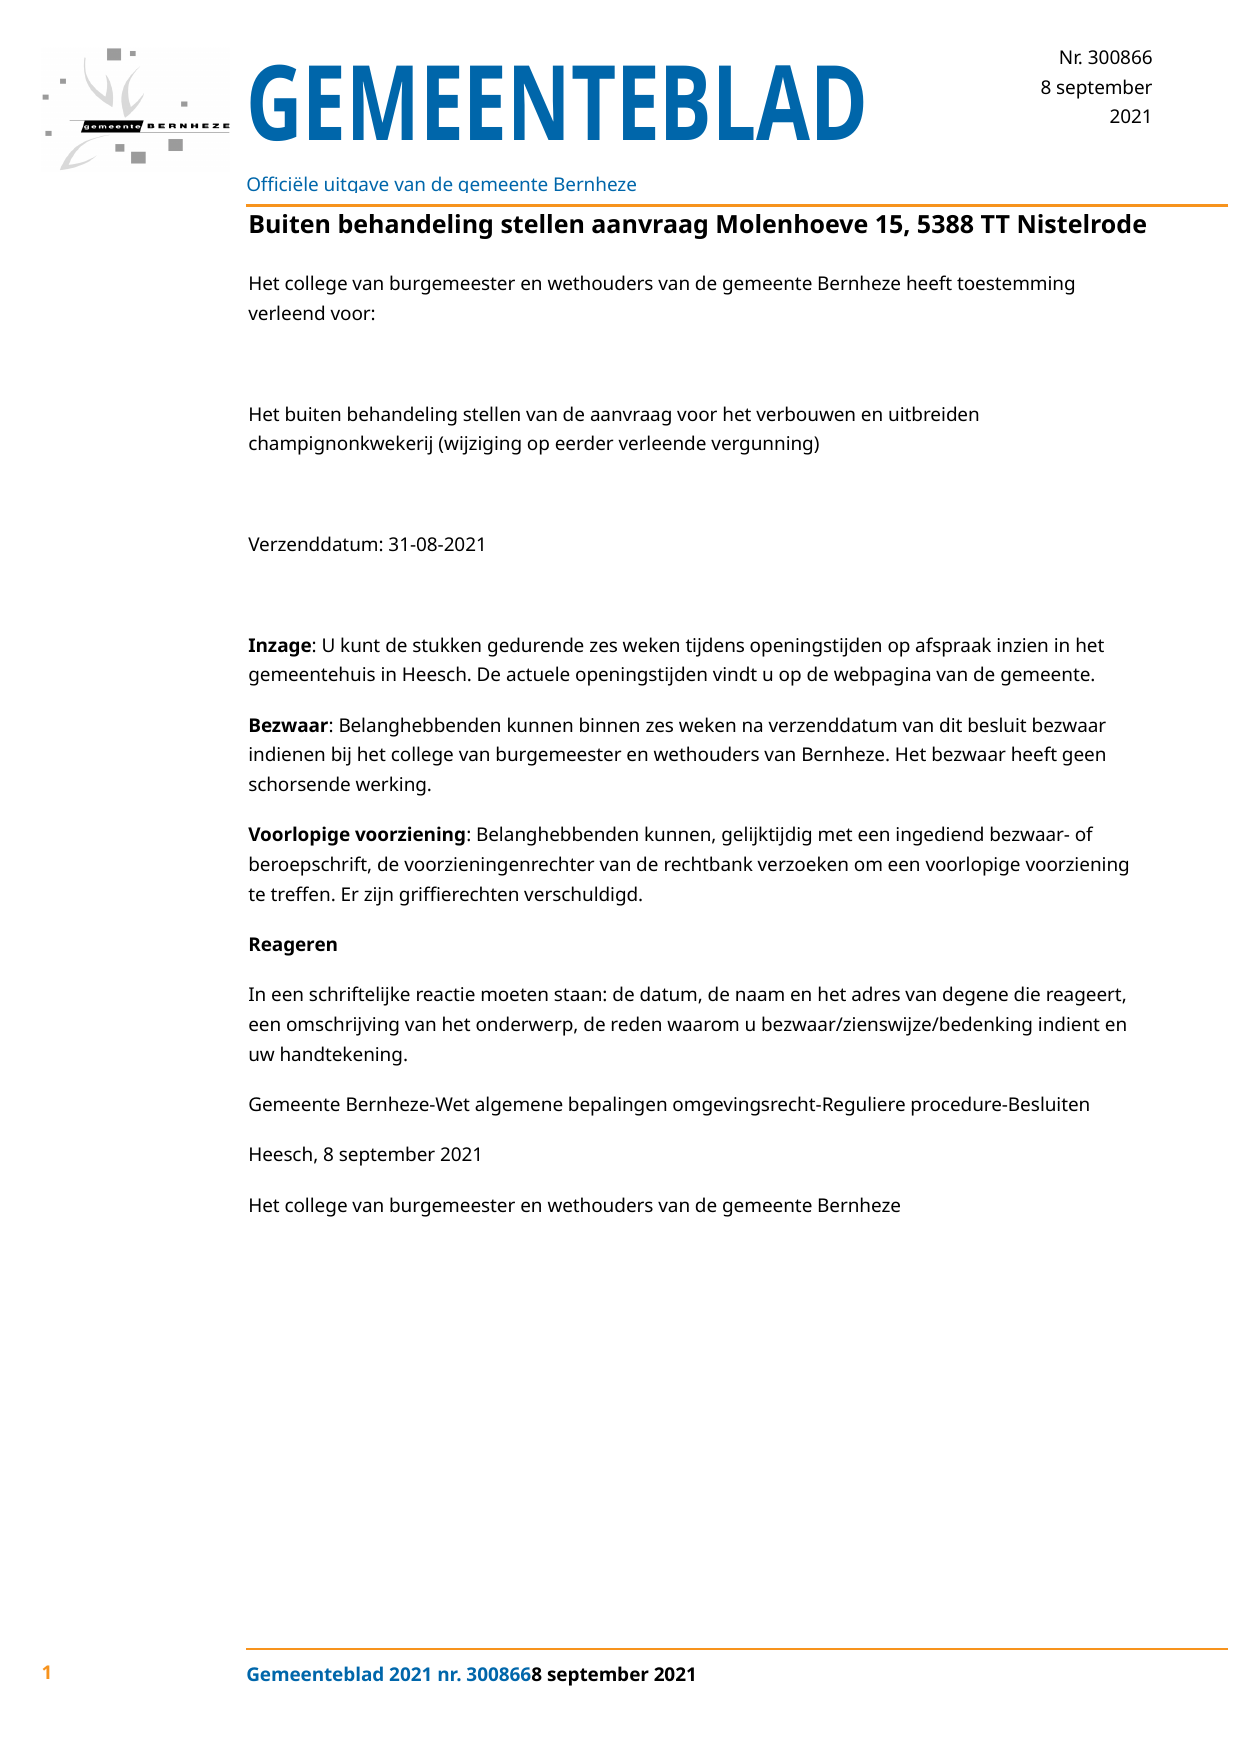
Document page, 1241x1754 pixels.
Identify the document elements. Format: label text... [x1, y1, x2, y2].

text In een schriftelijke reactie moeten staan: de datum, de naam en het adres van degene die reageert, een omschrijving van het onderwerp, de reden waarom u bezwaar/zienswijze/bedenking indient en uw handtekening. [248, 982, 1152, 1066]
text Reageren [248, 931, 1152, 957]
text Inzage: U kunt de stukken gedurende zes weken tijdens openingstijden op afspraak inzien in het gemeentehuis in Heesch. De actuele openingstijden vindt u op de webpagina van de gemeente. [248, 632, 1152, 687]
text Gemeente Bernheze-Wet algemene bepalingen omgevingsrecht-Reguliere procedure-Besluiten [248, 1091, 1152, 1117]
text Voorlopige voorziening: Belanghebbenden kunnen, gelijktijdig met een ingediend bezwaar- of beroepschrift, de voorzieningenrechter van de rechtbank verzoeken om een voorlopige voorziening te treffen. Er zijn griffierechten verschuldigd. [248, 822, 1152, 906]
picture [41, 47, 231, 172]
text Heesch, 8 september 2021 [248, 1142, 1152, 1167]
text Bezwaar: Belanghebbenden kunnen binnen zes weken na verzenddatum van dit besluit bezwaar indienen bij het college van burgemeester en wethouders van Bernheze. Het bezwaar heeft geen schorsende werking. [248, 712, 1152, 797]
text Het college van burgemeester en wethouders van de gemeente Bernheze [248, 1192, 1152, 1218]
text Buiten behandeling stellen aanvraag Molenhoeve 15, 5388 TT Nistelrode [248, 207, 1152, 241]
text Verzenddatum: 31-08-2021 [248, 531, 1152, 557]
text Het buiten behandeling stellen van de aanvraag voor het verbouwen en uitbreiden champignonkwekerij (wijziging op eerder verleende vergunning) [248, 401, 1152, 456]
text Het college van burgemeester en wethouders van de gemeente Bernheze heeft toestemming verleend voor: [248, 270, 1152, 326]
